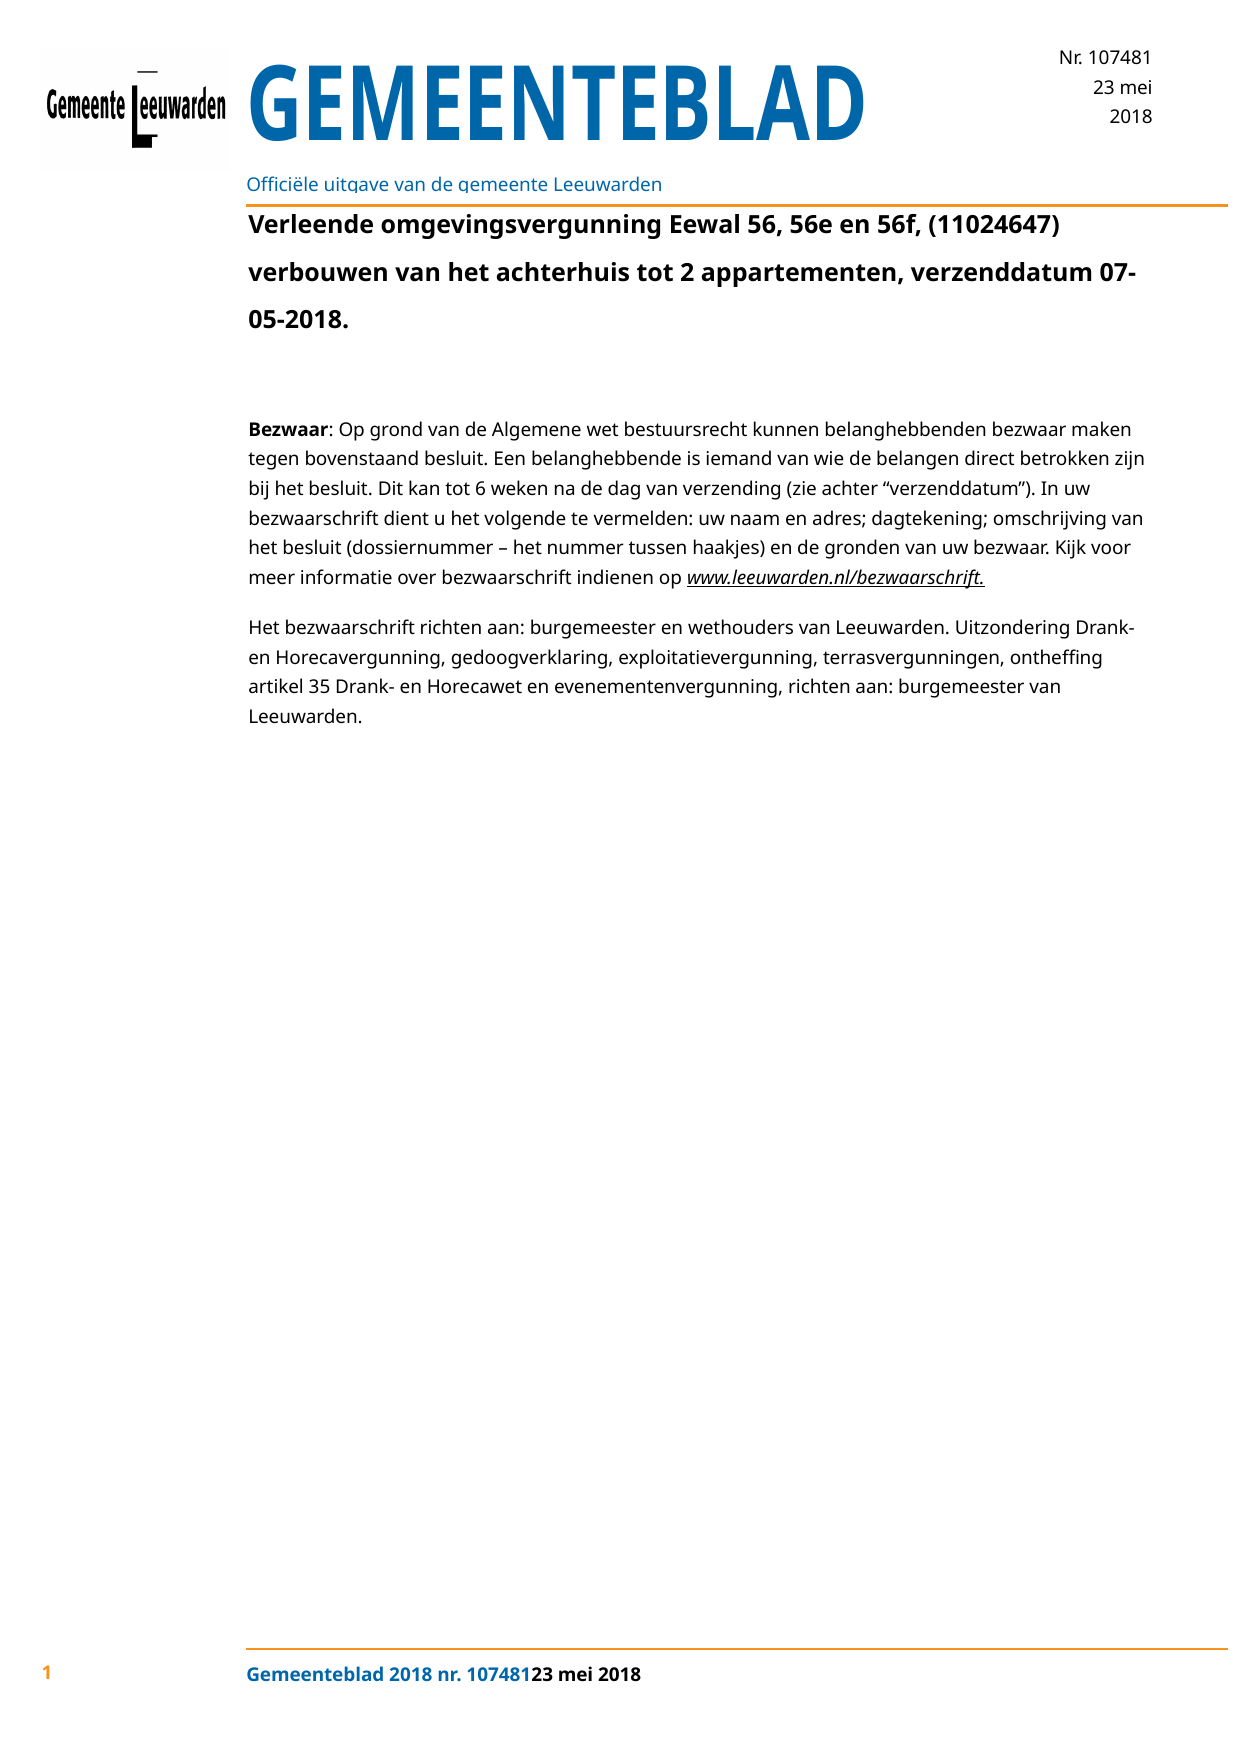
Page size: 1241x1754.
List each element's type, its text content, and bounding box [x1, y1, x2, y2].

picture [41, 47, 231, 172]
text Het bezwaarschrift richten aan: burgemeester en wethouders van Leeuwarden. Uitzondering Drank- en Horecavergunning, gedoogverklaring, exploitatievergunning, terrasvergunningen, ontheffing artikel 35 Drank- en Horecawet en evenementenvergunning, richten aan: burgemeester van Leeuwarden. [248, 614, 1152, 729]
text Verleende omgevingsvergunning Eewal 56, 56e en 56f, (11024647) verbouwen van het achterhuis tot 2 appartementen, verzenddatum 07-05-2018. [248, 207, 1152, 336]
text Bezwaar: Op grond van de Algemene wet bestuursrecht kunnen belanghebbenden bezwaar maken tegen bovenstaand besluit. Een belanghebbende is iemand van wie de belangen direct betrokken zijn bij het besluit. Dit kan tot 6 weken na de dag van verzending (zie achter “verzenddatum”). In uw bezwaarschrift dient u het volgende te vermelden: uw naam en adres; dagtekening; omschrijving van het besluit (dossiernummer – het nummer tussen haakjes) en de gronden van uw bezwaar. Kijk voor meer informatie over bezwaarschrift indienen op www.leeuwarden.nl/bezwaarschrift. [248, 416, 1152, 589]
